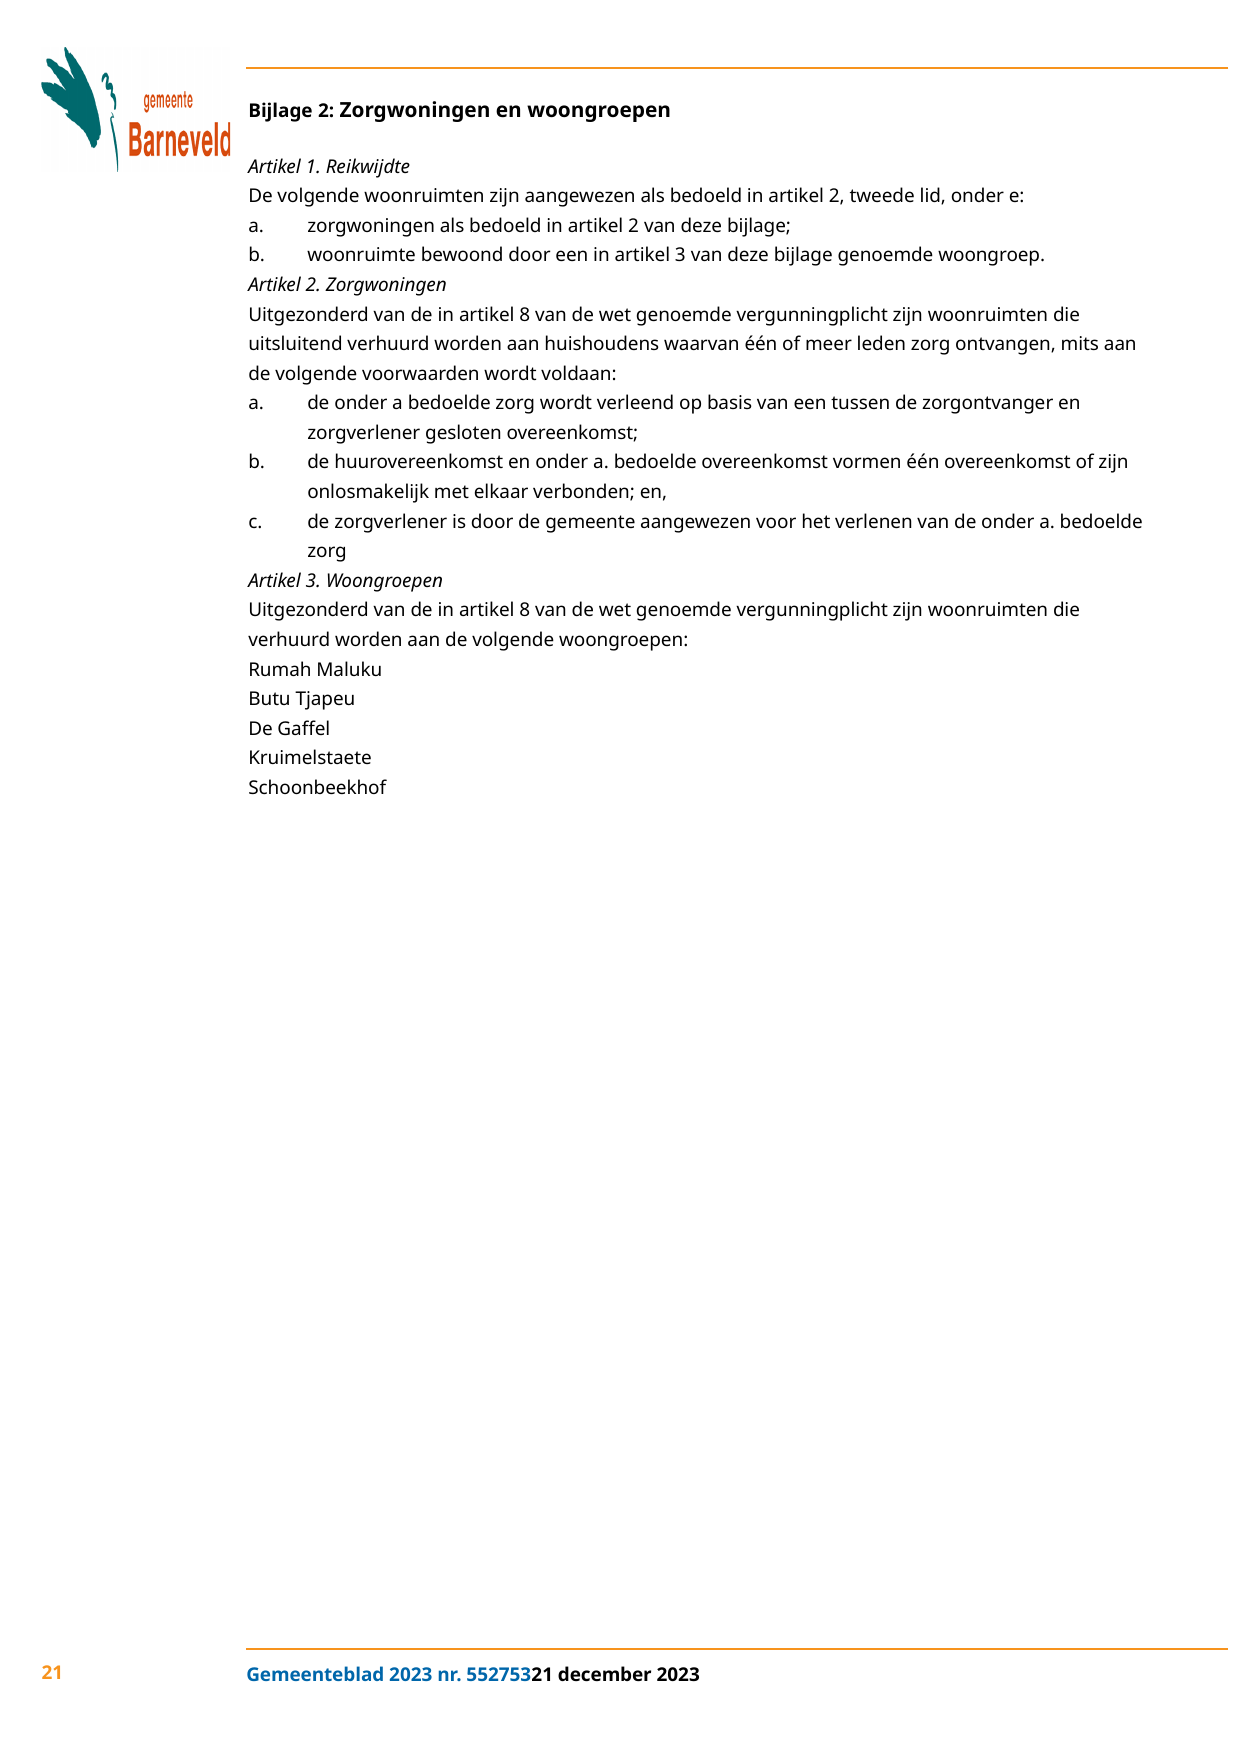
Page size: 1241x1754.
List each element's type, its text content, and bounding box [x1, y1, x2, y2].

text Rumah Maluku [248, 656, 1152, 682]
list woonruimte bewoond door een in artikel 3 van deze bijlage genoemde woongroep. [248, 242, 1152, 267]
text Artikel 3. Woongroepen [248, 567, 1152, 593]
text Bijlage 2: Zorgwoningen en woongroepen [248, 95, 1152, 123]
text De volgende woonruimten zijn aangewezen als bedoeld in artikel 2, tweede lid, onder e: [248, 182, 1152, 208]
text Butu Tjapeu [248, 685, 1152, 711]
text Kruimelstaete [248, 744, 1152, 770]
picture [41, 47, 231, 172]
text Schoonbeekhof [248, 774, 1152, 800]
text De Gaffel [248, 715, 1152, 741]
text Artikel 2. Zorgwoningen [248, 271, 1152, 297]
list de huurovereenkomst en onder a. bedoelde overeenkomst vormen één overeenkomst of zijn onlosmakelijk met elkaar verbonden; en, [248, 449, 1152, 504]
text Artikel 1. Reikwijdte [248, 153, 1152, 179]
text Uitgezonderd van de in artikel 8 van de wet genoemde vergunningplicht zijn woonruimten die uitsluitend verhuurd worden aan huishoudens waarvan één of meer leden zorg ontvangen, mits aan de volgende voorwaarden wordt voldaan: [248, 301, 1152, 386]
list zorgwoningen als bedoeld in artikel 2 van deze bijlage; [248, 212, 1152, 238]
list de zorgverlener is door de gemeente aangewezen voor het verlenen van de onder a. bedoelde zorg [248, 508, 1152, 563]
list de onder a bedoelde zorg wordt verleend op basis van een tussen de zorgontvanger en zorgverlener gesloten overeenkomst; [248, 389, 1152, 445]
text Uitgezonderd van de in artikel 8 van de wet genoemde vergunningplicht zijn woonruimten die verhuurd worden aan de volgende woongroepen: [248, 597, 1152, 652]
